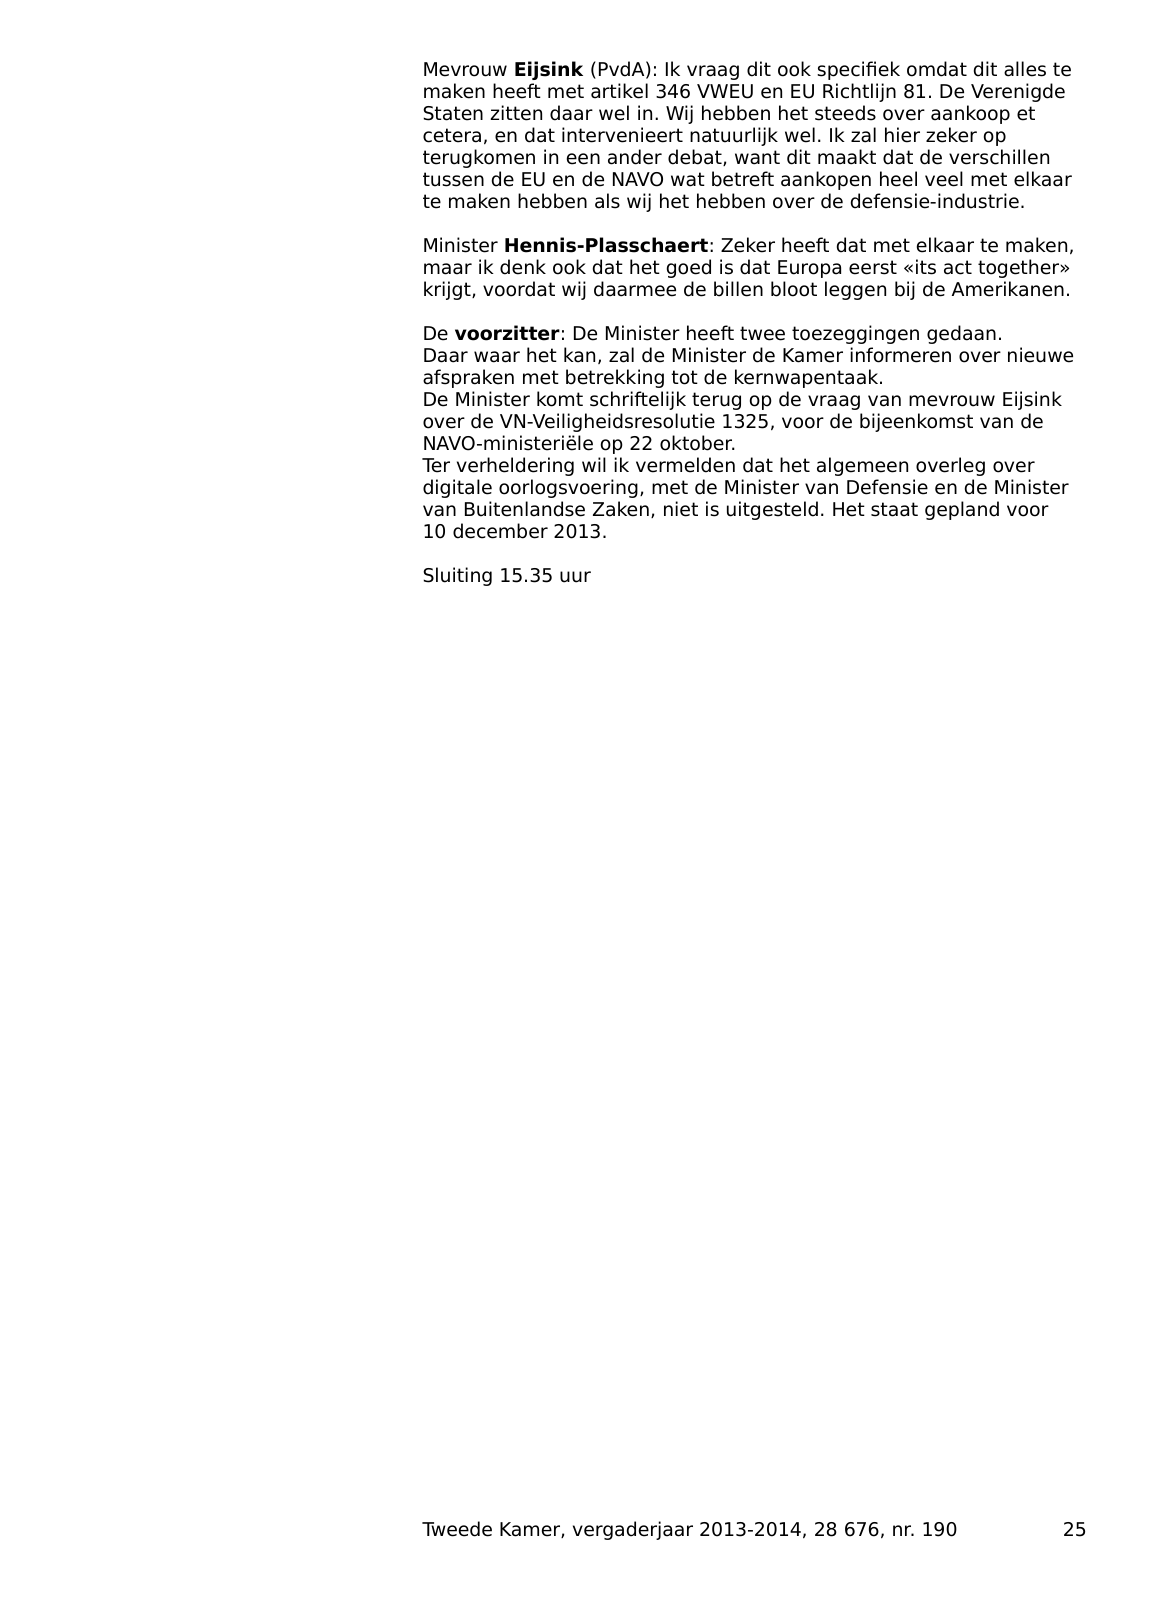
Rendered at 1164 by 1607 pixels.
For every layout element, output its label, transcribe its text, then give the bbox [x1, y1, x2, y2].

text Ter verheldering wil ik vermelden dat het algemeen overleg over digitale oorlogsvoering, met de Minister van Defensie en de Minister van Buitenlandse Zaken, niet is uitgesteld. Het staat gepland voor 10 december 2013. [422, 455, 1087, 543]
text Sluiting 15.35 uur [422, 565, 1087, 587]
text De Minister komt schriftelijk terug op de vraag van mevrouw Eijsink over de VN-Veiligheidsresolutie 1325, voor de bijeenkomst van de NAVO-ministeriële op 22 oktober. [422, 389, 1087, 455]
text Mevrouw Eijsink (PvdA): Ik vraag dit ook specifiek omdat dit alles te maken heeft met artikel 346 VWEU en EU Richtlijn 81. De Verenigde Staten zitten daar wel in. Wij hebben het steeds over aankoop et cetera, en dat intervenieert natuurlijk wel. Ik zal hier zeker op terugkomen in een ander debat, want dit maakt dat de verschillen tussen de EU en de NAVO wat betreft aankopen heel veel met elkaar te maken hebben als wij het hebben over de defensie-industrie. [422, 59, 1087, 213]
text Daar waar het kan, zal de Minister de Kamer informeren over nieuwe afspraken met betrekking tot de kernwapentaak. [422, 345, 1087, 389]
text De voorzitter: De Minister heeft twee toezeggingen gedaan. [422, 323, 1087, 345]
text Minister Hennis-Plasschaert: Zeker heeft dat met elkaar te maken, maar ik denk ook dat het goed is dat Europa eerst «its act together» krijgt, voordat wij daarmee de billen bloot leggen bij de Amerikanen. [422, 235, 1087, 301]
